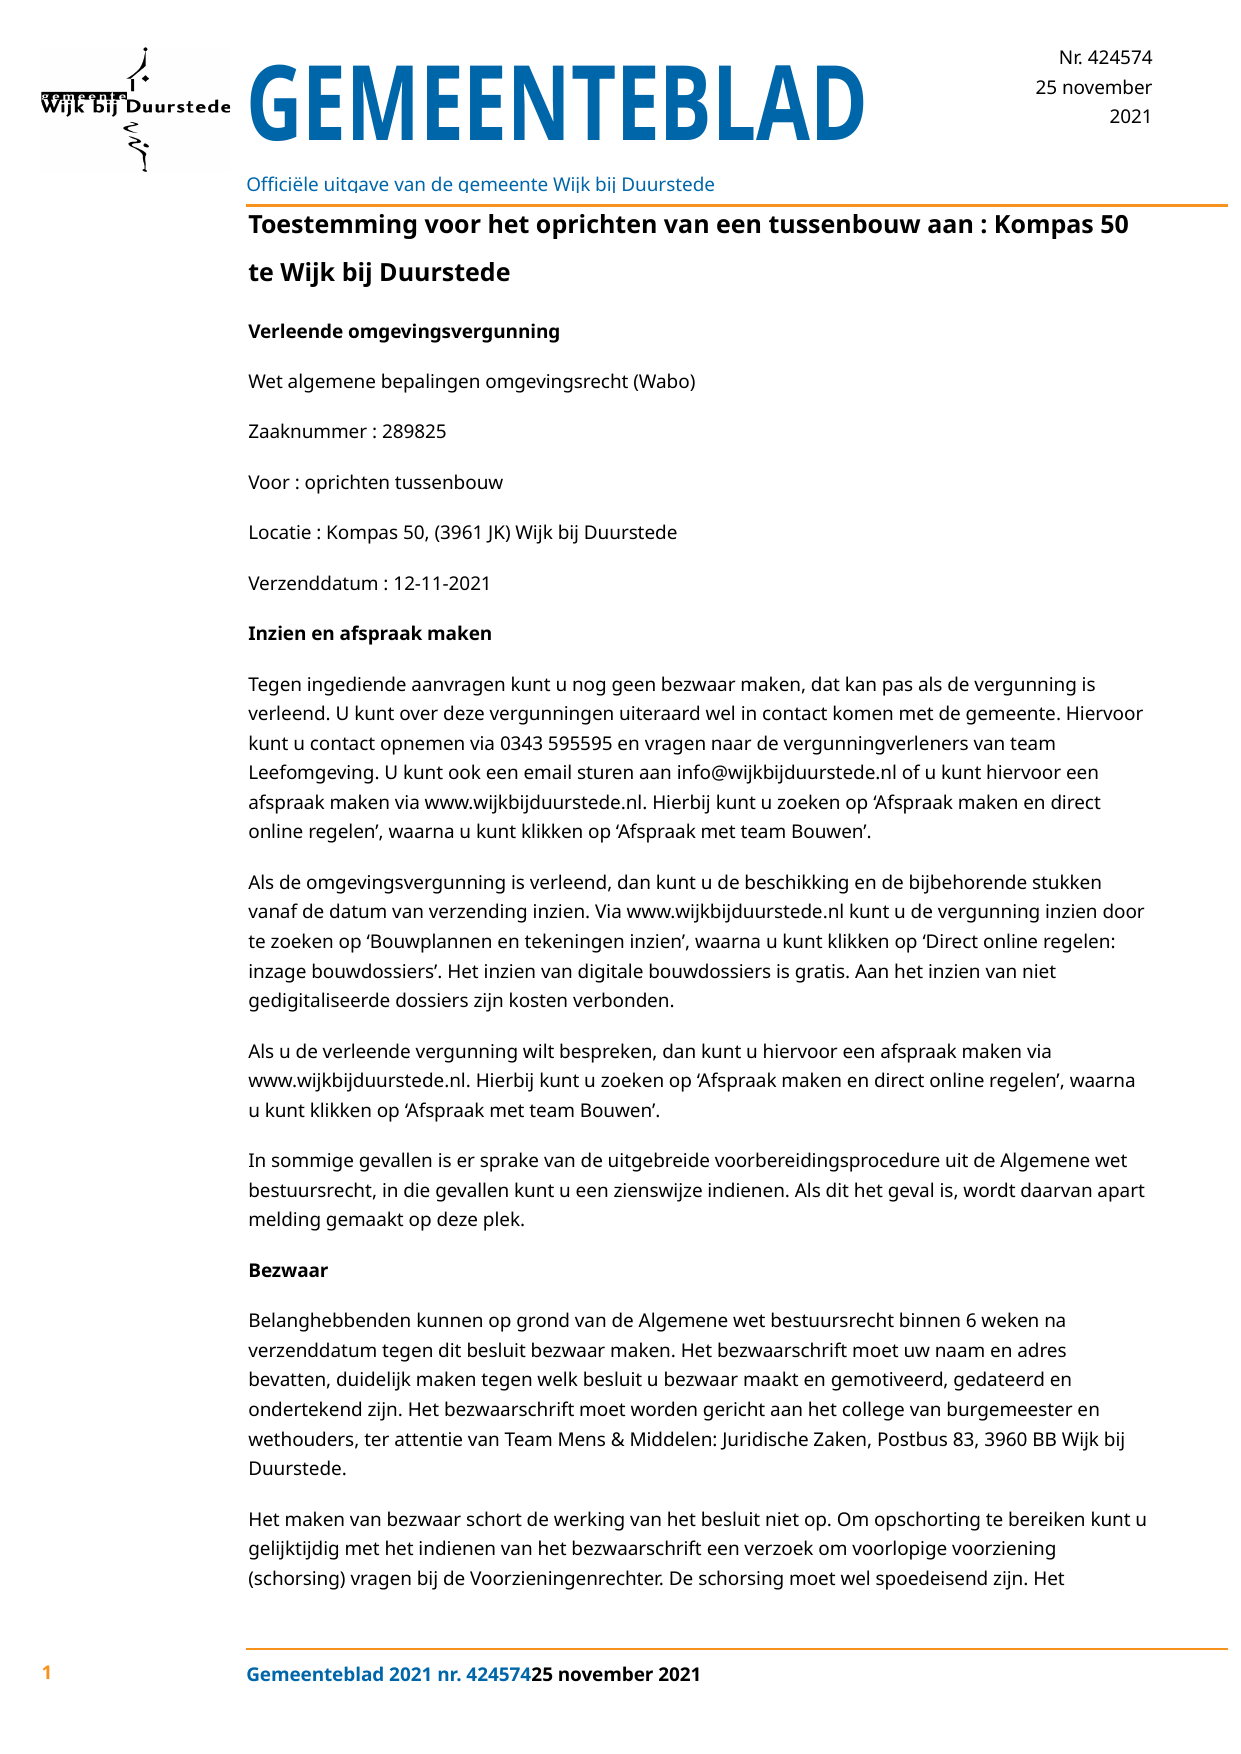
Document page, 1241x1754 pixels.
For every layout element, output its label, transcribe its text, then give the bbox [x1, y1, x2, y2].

text Locatie : Kompas 50, (3961 JK) Wijk bij Duurstede [248, 519, 1152, 545]
text Tegen ingediende aanvragen kunt u nog geen bezwaar maken, dat kan pas als de vergunning is verleend. U kunt over deze vergunningen uiteraard wel in contact komen met de gemeente. Hiervoor kunt u contact opnemen via 0343 595595 en vragen naar de vergunningverleners van team Leefomgeving. U kunt ook een email sturen aan info@wijkbijduurstede.nl of u kunt hiervoor een afspraak maken via www.wijkbijduurstede.nl. Hierbij kunt u zoeken op ‘Afspraak maken en direct online regelen’, waarna u kunt klikken op ‘Afspraak met team Bouwen’. [248, 671, 1152, 844]
text Verzenddatum : 12-11-2021 [248, 570, 1152, 596]
text Het maken van bezwaar schort de werking van het besluit niet op. Om opschorting te bereiken kunt u gelijktijdig met het indienen van het bezwaarschrift een verzoek om voorlopige voorziening (schorsing) vragen bij de Voorzieningenrechter. De schorsing moet wel spoedeisend zijn. Het [248, 1506, 1152, 1591]
text Bezwaar [248, 1257, 1152, 1283]
text Belanghebbenden kunnen op grond van de Algemene wet bestuursrecht binnen 6 weken na verzenddatum tegen dit besluit bezwaar maken. Het bezwaarschrift moet uw naam en adres bevatten, duidelijk maken tegen welk besluit u bezwaar maakt en gemotiveerd, gedateerd en ondertekend zijn. Het bezwaarschrift moet worden gericht aan het college van burgemeester en wethouders, ter attentie van Team Mens & Middelen: Juridische Zaken, Postbus 83, 3960 BB Wijk bij Duurstede. [248, 1307, 1152, 1481]
text Als u de verleende vergunning wilt bespreken, dan kunt u hiervoor een afspraak maken via www.wijkbijduurstede.nl. Hierbij kunt u zoeken op ‘Afspraak maken en direct online regelen’, waarna u kunt klikken op ‘Afspraak met team Bouwen’. [248, 1038, 1152, 1123]
text Wet algemene bepalingen omgevingsrecht (Wabo) [248, 368, 1152, 394]
text In sommige gevallen is er sprake van de uitgebreide voorbereidingsprocedure uit de Algemene wet bestuursrecht, in die gevallen kunt u een zienswijze indienen. Als dit het geval is, wordt daarvan apart melding gemaakt op deze plek. [248, 1147, 1152, 1232]
text Toestemming voor het oprichten van een tussenbouw aan : Kompas 50 te Wijk bij Duurstede [248, 207, 1152, 288]
text Inzien en afspraak maken [248, 620, 1152, 646]
text Als de omgevingsvergunning is verleend, dan kunt u de beschikking en de bijbehorende stukken vanaf de datum van verzending inzien. Via www.wijkbijduurstede.nl kunt u de vergunning inzien door te zoeken op ‘Bouwplannen en tekeningen inzien’, waarna u kunt klikken op ‘Direct online regelen: inzage bouwdossiers’. Het inzien van digitale bouwdossiers is gratis. Aan het inzien van niet gedigitaliseerde dossiers zijn kosten verbonden. [248, 869, 1152, 1013]
text Voor : oprichten tussenbouw [248, 469, 1152, 495]
text Verleende omgevingsvergunning [248, 318, 1152, 344]
picture [41, 47, 231, 172]
text Zaaknummer : 289825 [248, 419, 1152, 444]
